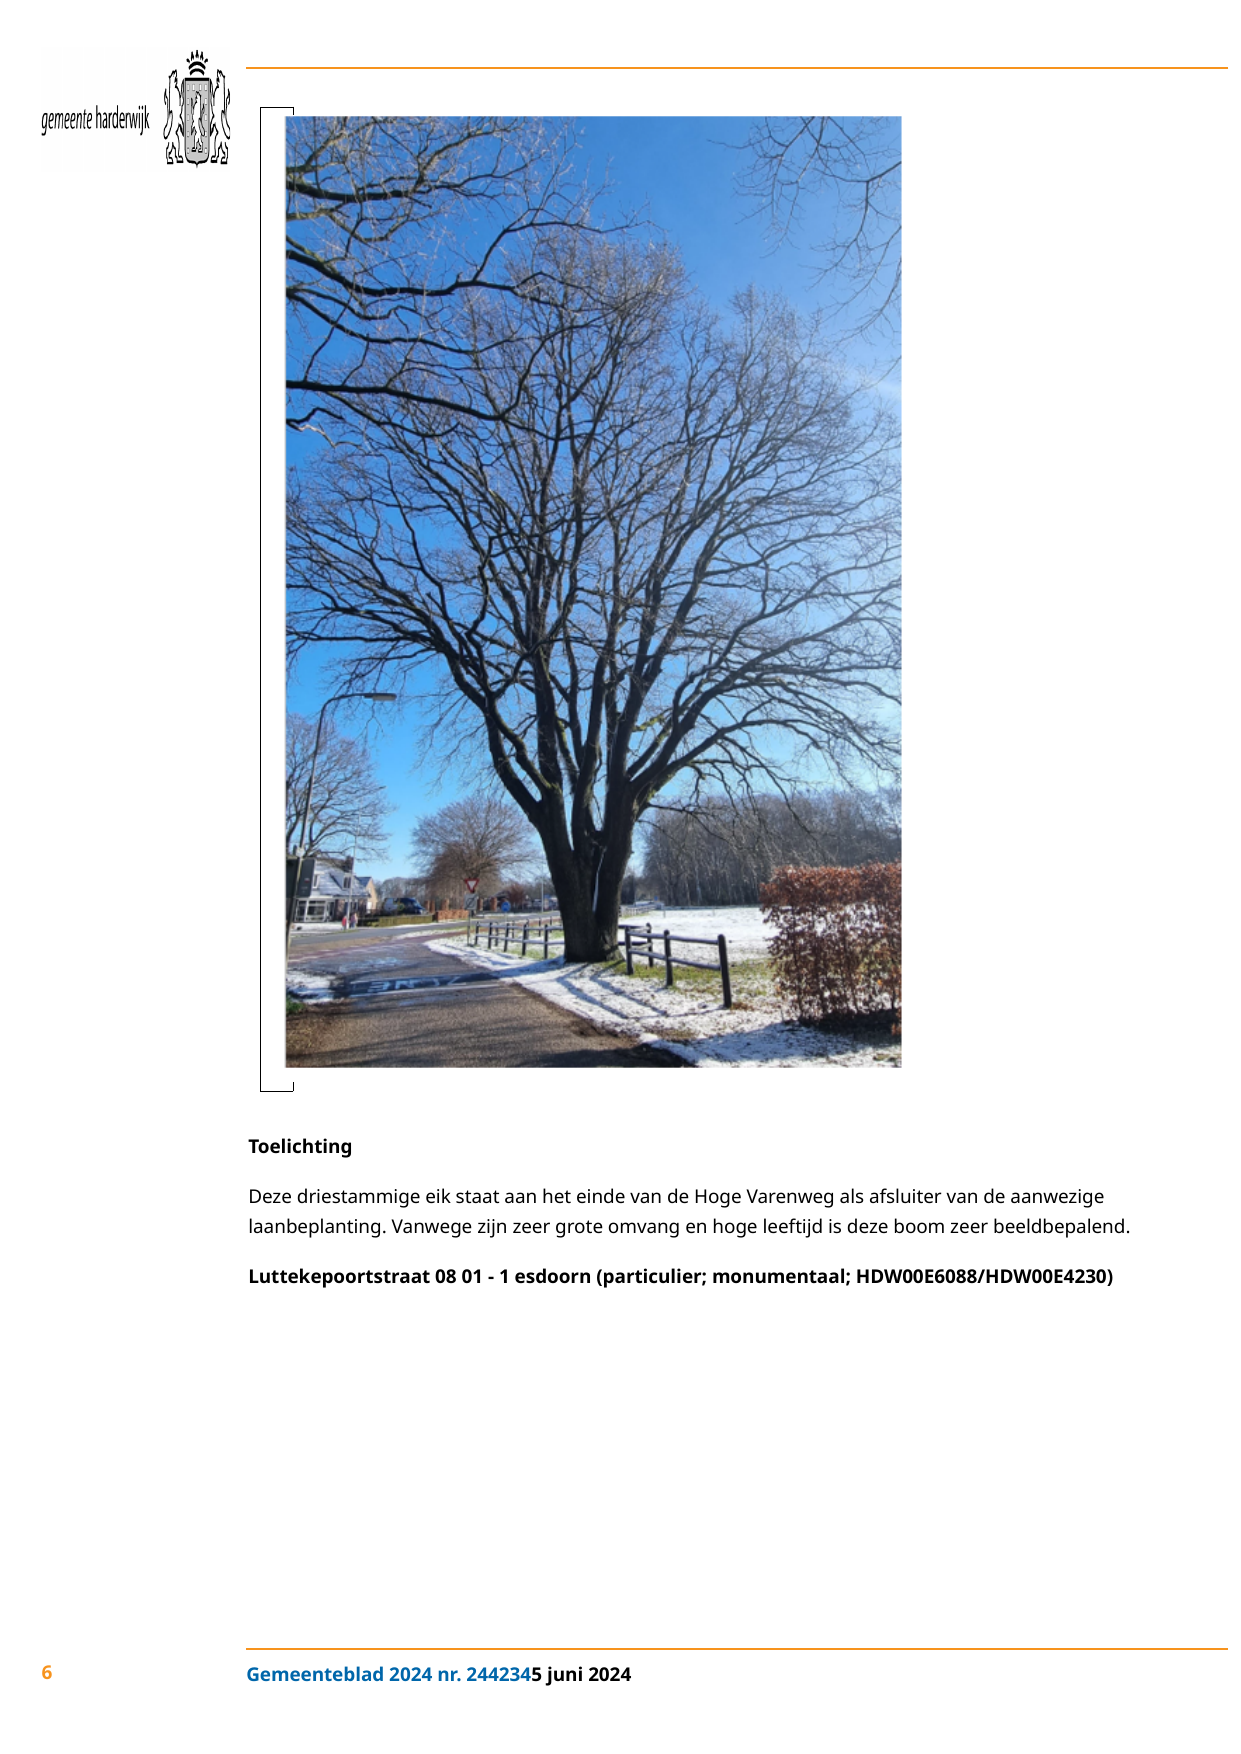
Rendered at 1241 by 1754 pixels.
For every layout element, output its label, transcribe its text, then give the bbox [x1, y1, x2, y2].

text Luttekepoortstraat 08 01 - 1 esdoorn (particulier; monumentaal; HDW00E6088/HDW00E4230) [248, 1263, 1152, 1289]
picture [41, 47, 231, 172]
picture [268, 115, 913, 1082]
text Toelichting [248, 1133, 1152, 1159]
text Deze driestammige eik staat aan het einde van de Hoge Varenweg als afsluiter van de aanwezige laanbeplanting. Vanwege zijn zeer grote omvang en hoge leeftijd is deze boom zeer beeldbepalend. [248, 1183, 1152, 1239]
